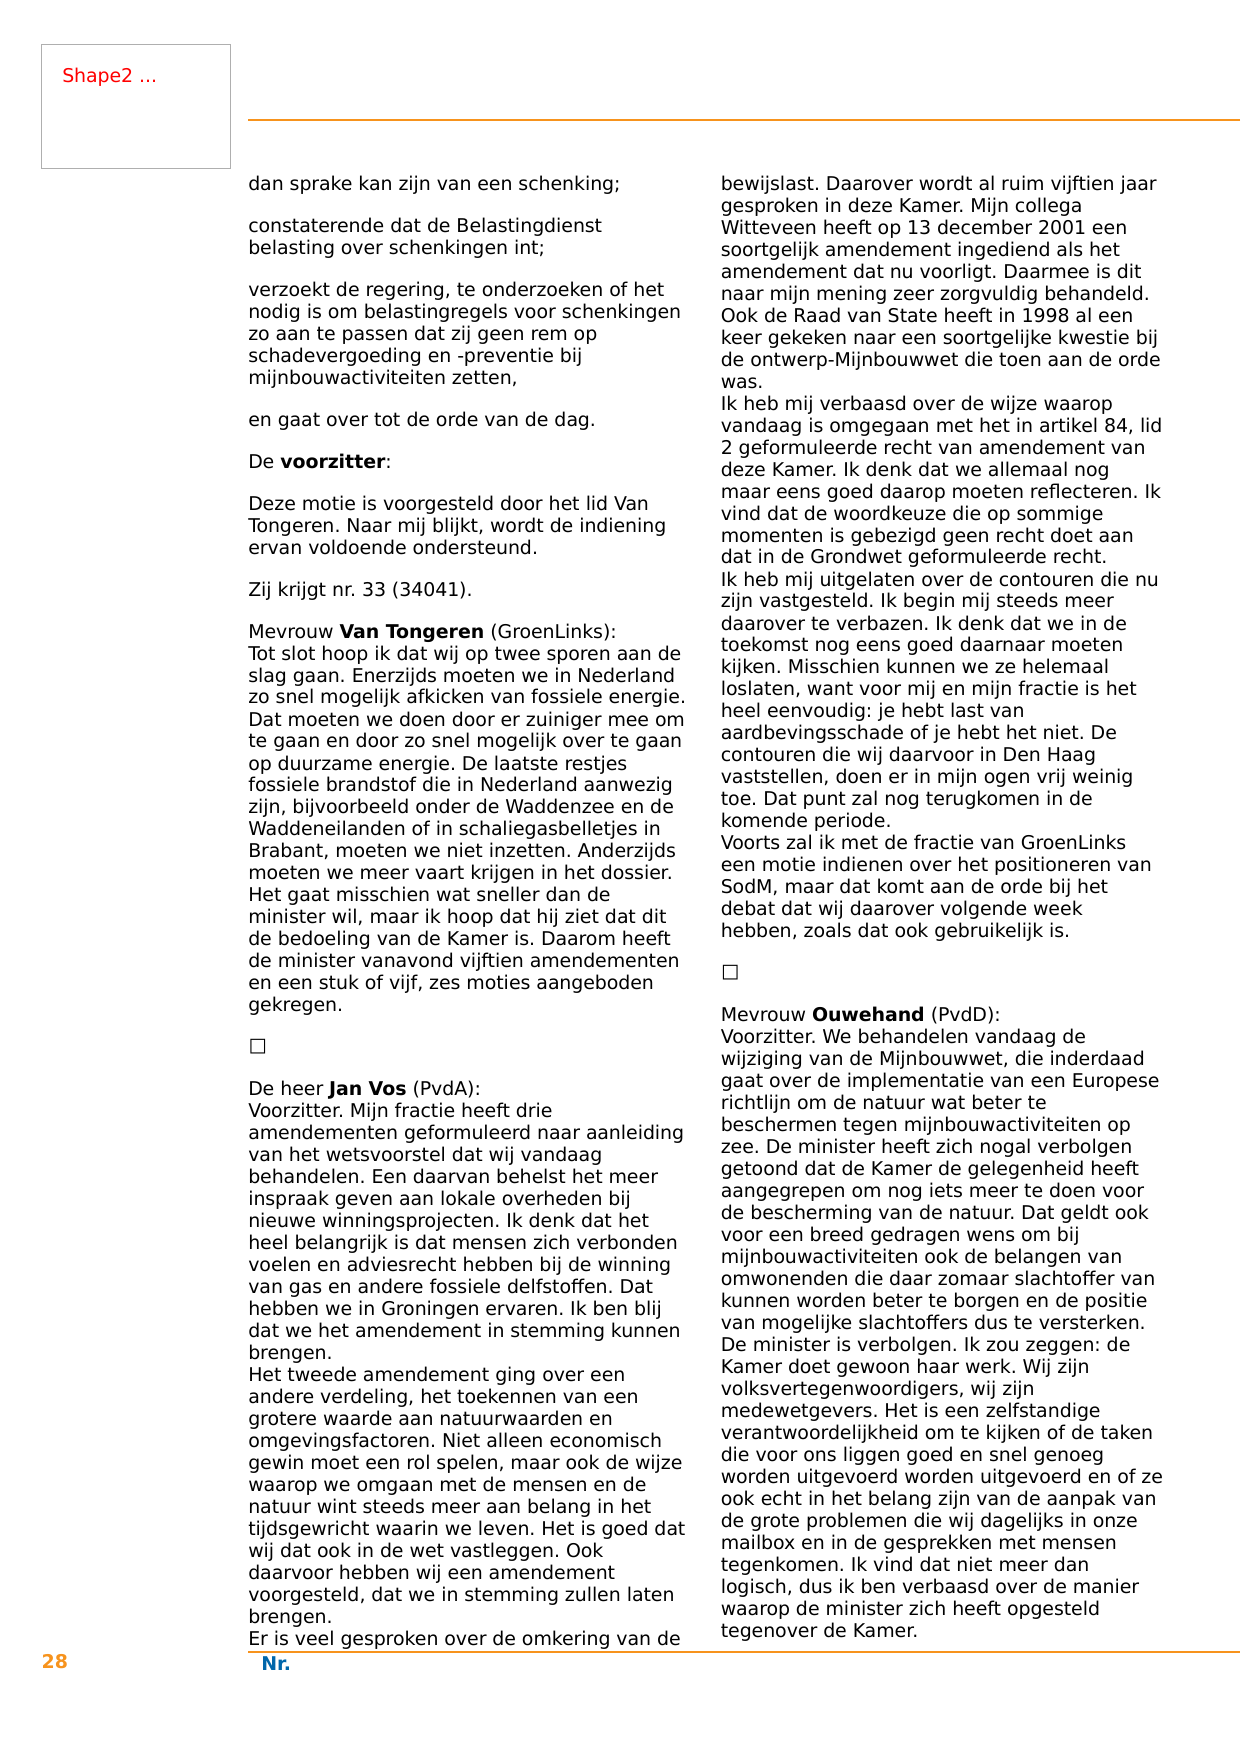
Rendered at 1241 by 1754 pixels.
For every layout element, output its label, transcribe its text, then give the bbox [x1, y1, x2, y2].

text De heer Jan Vos (PvdA): [248, 1078, 691, 1100]
text ⬜ [248, 1036, 691, 1058]
text ⬜ [721, 962, 1163, 984]
text De voorzitter: [248, 451, 691, 473]
text Voorzitter. Mijn fractie heeft drie amendementen geformuleerd naar aanleiding van het wetsvoorstel dat wij vandaag behandelen. Een daarvan behelst het meer inspraak geven aan lokale overheden bij nieuwe winningsprojecten. Ik denk dat het heel belangrijk is dat mensen zich verbonden voelen en adviesrecht hebben bij de winning van gas en andere fossiele delfstoffen. Dat hebben we in Groningen ervaren. Ik ben blij dat we het amendement in stemming kunnen brengen. [248, 1100, 691, 1364]
text Ik heb mij uitgelaten over de contouren die nu zijn vastgesteld. Ik begin mij steeds meer daarover te verbazen. Ik denk dat we in de toekomst nog eens goed daarnaar moeten kijken. Misschien kunnen we ze helemaal loslaten, want voor mij en mijn fractie is het heel eenvoudig: je hebt last van aardbevingsschade of je hebt het niet. De contouren die wij daarvoor in Den Haag vaststellen, doen er in mijn ogen vrij weinig toe. Dat punt zal nog terugkomen in de komende periode. [721, 568, 1163, 832]
text Tot slot hoop ik dat wij op twee sporen aan de slag gaan. Enerzijds moeten we in Nederland zo snel mogelijk afkicken van fossiele energie. Dat moeten we doen door er zuiniger mee om te gaan en door zo snel mogelijk over te gaan op duurzame energie. De laatste restjes fossiele brandstof die in Nederland aanwezig zijn, bijvoorbeeld onder de Waddenzee en de Waddeneilanden of in schaliegasbelletjes in Brabant, moeten we niet inzetten. Anderzijds moeten we meer vaart krijgen in het dossier. Het gaat misschien wat sneller dan de minister wil, maar ik hoop dat hij ziet dat dit de bedoeling van de Kamer is. Daarom heeft de minister vanavond vijftien amendementen en een stuk of vijf, zes moties aangeboden gekregen. [248, 642, 691, 1016]
text bewijslast. Daarover wordt al ruim vijftien jaar gesproken in deze Kamer. Mijn collega Witteveen heeft op 13 december 2001 een soortgelijk amendement ingediend als het amendement dat nu voorligt. Daarmee is dit naar mijn mening zeer zorgvuldig behandeld. Ook de Raad van State heeft in 1998 al een keer gekeken naar een soortgelijke kwestie bij de ontwerp-Mijnbouwwet die toen aan de orde was. [721, 173, 1163, 393]
text verzoekt de regering, te onderzoeken of het nodig is om belastingregels voor schenkingen zo aan te passen dat zij geen rem op schadevergoeding en -preventie bij mijnbouwactiviteiten zetten, [248, 279, 691, 389]
text constaterende dat de Belastingdienst belasting over schenkingen int; [248, 215, 691, 259]
text en gaat over tot de orde van de dag. [248, 409, 691, 431]
text Er is veel gesproken over de omkering van de [248, 1628, 691, 1649]
text Voorzitter. We behandelen vandaag de wijziging van de Mijnbouwwet, die inderdaad gaat over de implementatie van een Europese richtlijn om de natuur wat beter te beschermen tegen mijnbouwactiviteiten op zee. De minister heeft zich nogal verbolgen getoond dat de Kamer de gelegenheid heeft aangegrepen om nog iets meer te doen voor de bescherming van de natuur. Dat geldt ook voor een breed gedragen wens om bij mijnbouwactiviteiten ook de belangen van omwonenden die daar zomaar slachtoffer van kunnen worden beter te borgen en de positie van mogelijke slachtoffers dus te versterken. De minister is verbolgen. Ik zou zeggen: de Kamer doet gewoon haar werk. Wij zijn volksvertegenwoordigers, wij zijn medewetgevers. Het is een zelfstandige verantwoordelijkheid om te kijken of de taken die voor ons liggen goed en snel genoeg worden uitgevoerd worden uitgevoerd en of ze ook echt in het belang zijn van de aanpak van de grote problemen die wij dagelijks in onze mailbox en in de gesprekken met mensen tegenkomen. Ik vind dat niet meer dan logisch, dus ik ben verbaasd over de manier waarop de minister zich heeft opgesteld tegenover de Kamer. [721, 1026, 1163, 1641]
text Mevrouw Ouwehand (PvdD): [721, 1004, 1163, 1026]
text Voorts zal ik met de fractie van GroenLinks een motie indienen over het positioneren van SodM, maar dat komt aan de orde bij het debat dat wij daarover volgende week hebben, zoals dat ook gebruikelijk is. [721, 832, 1163, 942]
text Mevrouw Van Tongeren (GroenLinks): [248, 621, 691, 642]
text Het tweede amendement ging over een andere verdeling, het toekennen van een grotere waarde aan natuurwaarden en omgevingsfactoren. Niet alleen economisch gewin moet een rol spelen, maar ook de wijze waarop we omgaan met de mensen en de natuur wint steeds meer aan belang in het tijdsgewricht waarin we leven. Het is goed dat wij dat ook in de wet vastleggen. Ook daarvoor hebben wij een amendement voorgesteld, dat we in stemming zullen laten brengen. [248, 1364, 691, 1628]
text dan sprake kan zijn van een schenking; [248, 173, 691, 195]
text Zij krijgt nr. 33 (34041). [248, 578, 691, 601]
text Deze motie is voorgesteld door het lid Van Tongeren. Naar mij blijkt, wordt de indiening ervan voldoende ondersteund. [248, 493, 691, 558]
text Ik heb mij verbaasd over de wijze waarop vandaag is omgegaan met het in artikel 84, lid 2 geformuleerde recht van amendement van deze Kamer. Ik denk dat we allemaal nog maar eens goed daarop moeten reflecteren. Ik vind dat de woordkeuze die op sommige momenten is gebezigd geen recht doet aan dat in de Grondwet geformuleerde recht. [721, 393, 1163, 568]
